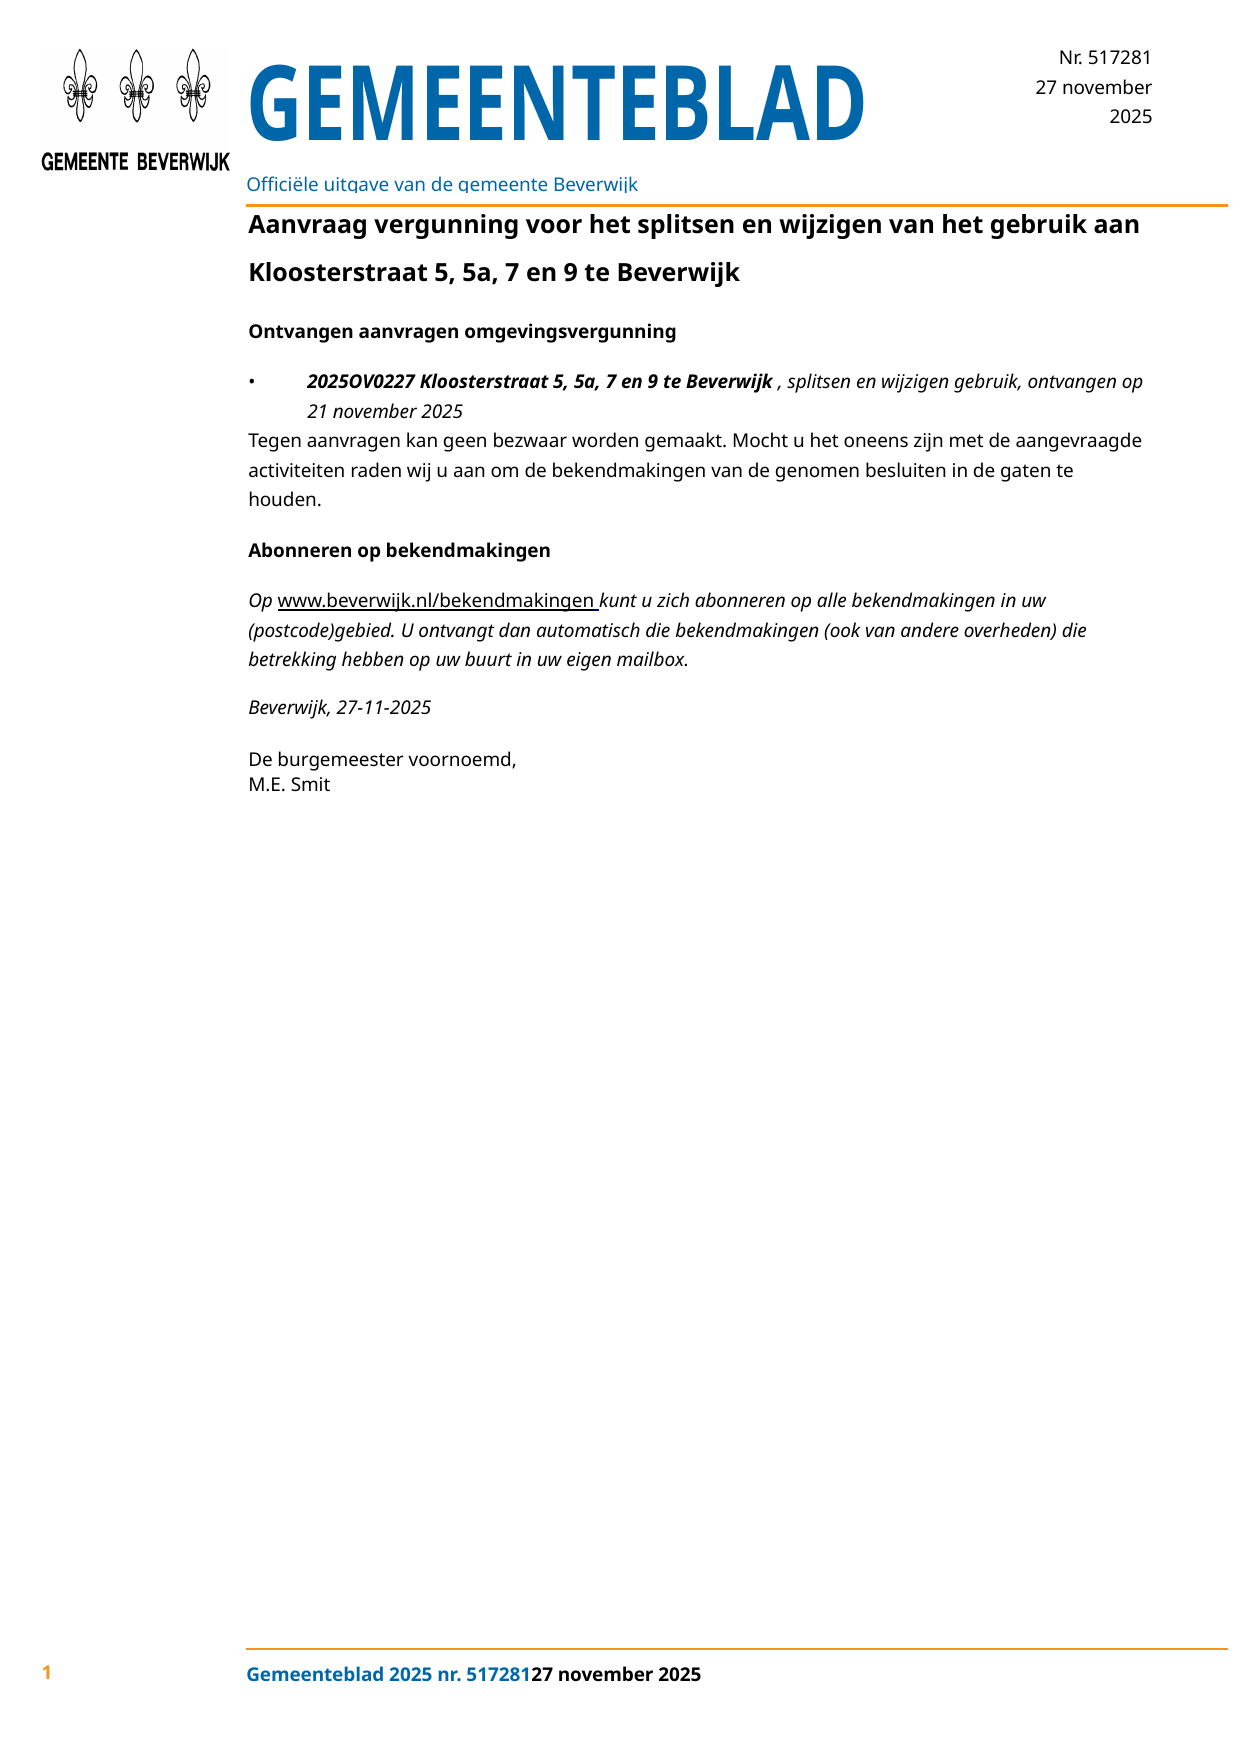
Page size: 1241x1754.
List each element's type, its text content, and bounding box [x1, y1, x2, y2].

text Ontvangen aanvragen omgevingsvergunning [248, 318, 1152, 344]
text Tegen aanvragen kan geen bezwaar worden gemaakt. Mocht u het oneens zijn met de aangevraagde activiteiten raden wij u aan om de bekendmakingen van de genomen besluiten in de gaten te houden. [248, 427, 1152, 512]
text De burgemeester voornoemd, [248, 746, 1152, 772]
picture [41, 47, 231, 172]
text Op www.beverwijk.nl/bekendmakingen kunt u zich abonneren op alle bekendmakingen in uw (postcode)gebied. U ontvangt dan automatisch die bekendmakingen (ook van andere overheden) die betrekking hebben op uw buurt in uw eigen mailbox. [248, 587, 1152, 672]
text M.E. Smit [248, 772, 1152, 797]
list 2025OV0227 Kloosterstraat 5, 5a, 7 en 9 te Beverwijk , splitsen en wijzigen gebruik, ontvangen op 21 november 2025 [248, 368, 1152, 424]
text Aanvraag vergunning voor het splitsen en wijzigen van het gebruik aan Kloosterstraat 5, 5a, 7 en 9 te Beverwijk [248, 207, 1152, 288]
text Abonneren op bekendmakingen [248, 537, 1152, 563]
text Beverwijk, 27-11-2025 [248, 694, 1152, 720]
